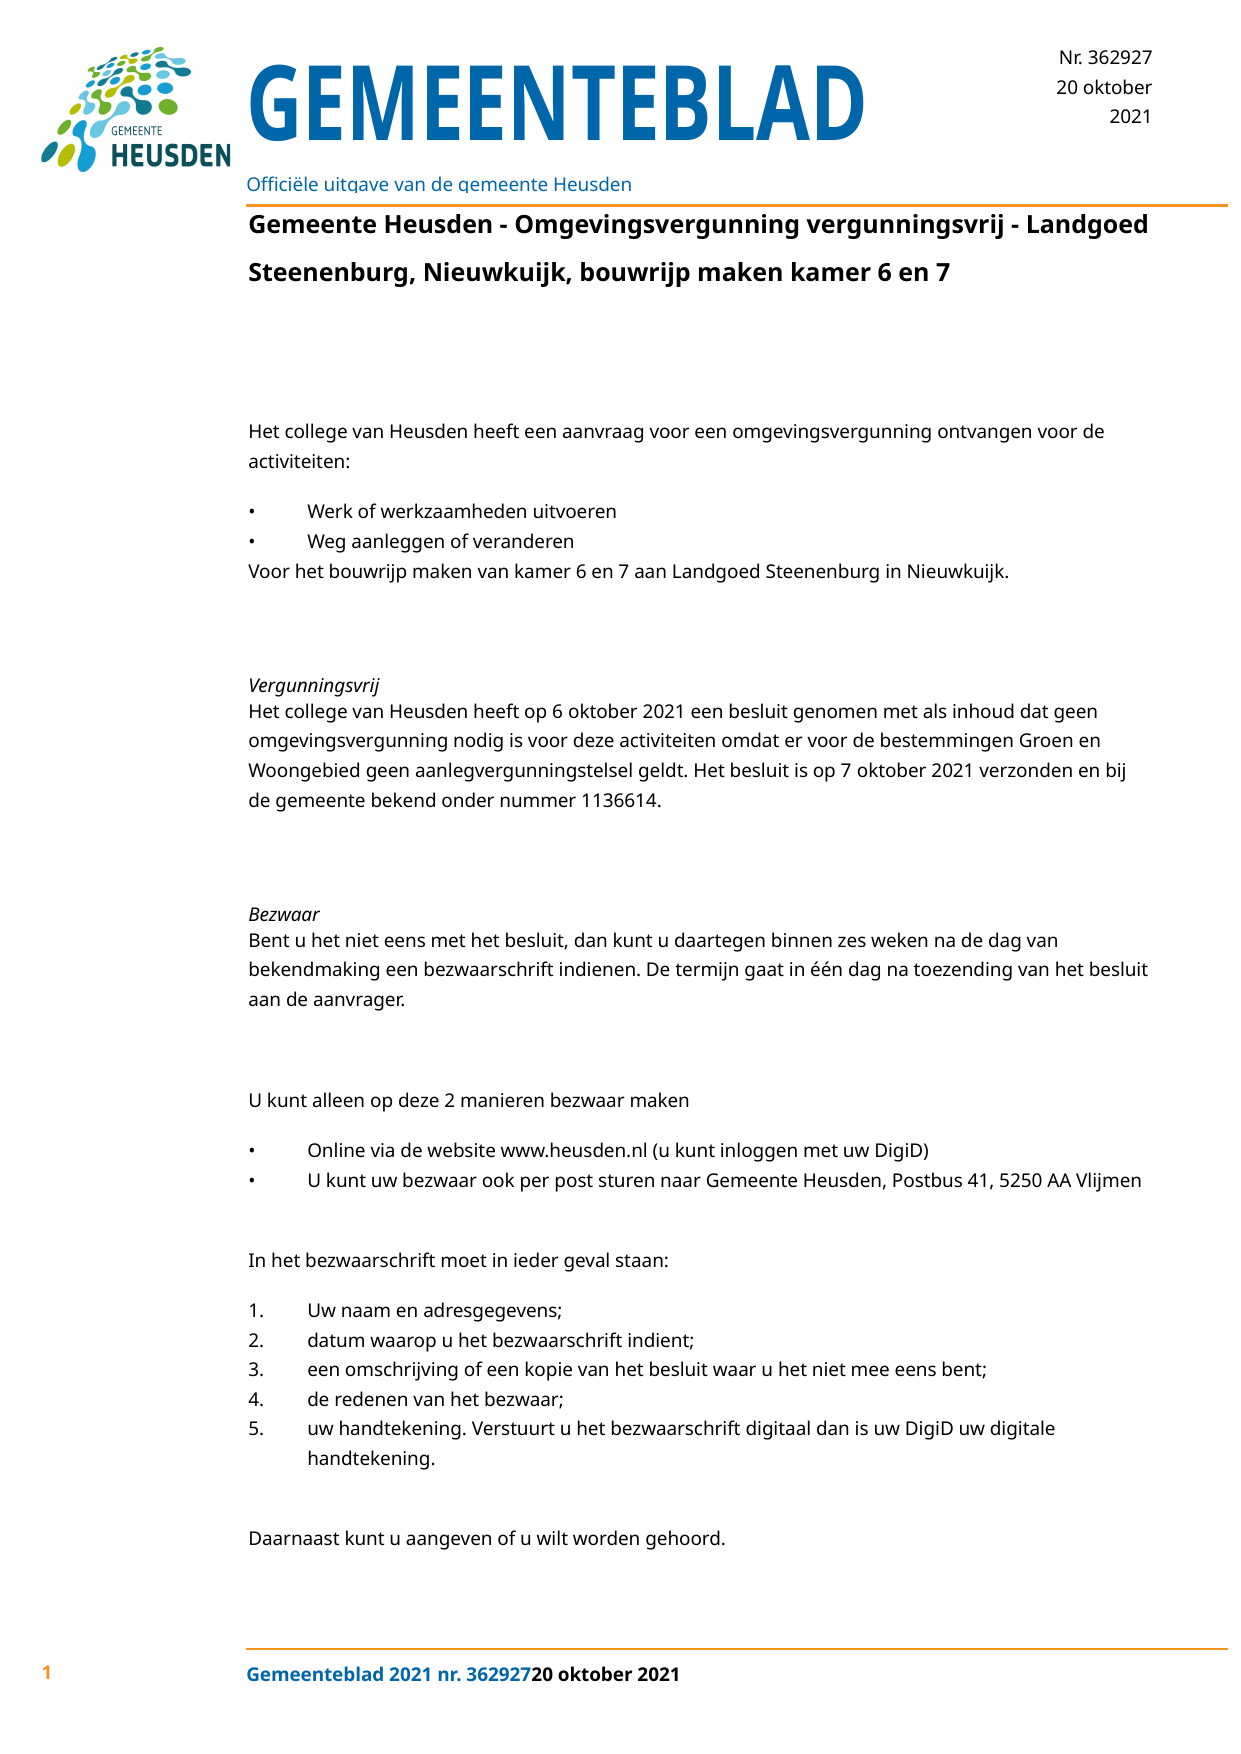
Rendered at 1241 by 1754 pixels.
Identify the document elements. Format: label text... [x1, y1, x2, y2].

list Online via de website www.heusden.nl (u kunt inloggen met uw DigiD) [248, 1137, 1152, 1163]
text Bent u het niet eens met het besluit, dan kunt u daartegen binnen zes weken na de dag van bekendmaking een bezwaarschrift indienen. De termijn gaat in één dag na toezending van het besluit aan de aanvrager. [248, 927, 1152, 1012]
picture [41, 47, 231, 172]
text Vergunningsvrij [248, 672, 1152, 698]
text Voor het bouwrijp maken van kamer 6 en 7 aan Landgoed Steenenburg in Nieuwkuijk. [248, 558, 1152, 584]
text Gemeente Heusden - Omgevingsvergunning vergunningsvrij - Landgoed Steenenburg, Nieuwkuijk, bouwrijp maken kamer 6 en 7 [248, 207, 1152, 288]
list datum waarop u het bezwaarschrift indient; [248, 1327, 1152, 1353]
text Het college van Heusden heeft op 6 oktober 2021 een besluit genomen met als inhoud dat geen omgevingsvergunning nodig is voor deze activiteiten omdat er voor de bestemmingen Groen en Woongebied geen aanlegvergunningstelsel geldt. Het besluit is op 7 oktober 2021 verzonden en bij de gemeente bekend onder nummer 1136614. [248, 698, 1152, 812]
text Het college van Heusden heeft een aanvraag voor een omgevingsvergunning ontvangen voor de activiteiten: [248, 419, 1152, 474]
list Weg aanleggen of veranderen [248, 528, 1152, 554]
text In het bezwaarschrift moet in ieder geval staan: [248, 1247, 1152, 1273]
text U kunt alleen op deze 2 manieren bezwaar maken [248, 1087, 1152, 1113]
text Bezwaar [248, 901, 1152, 927]
list de redenen van het bezwaar; [248, 1386, 1152, 1412]
list Werk of werkzaamheden uitvoeren [248, 499, 1152, 524]
list een omschrijving of een kopie van het besluit waar u het niet mee eens bent; [248, 1356, 1152, 1382]
list U kunt uw bezwaar ook per post sturen naar Gemeente Heusden, Postbus 41, 5250 AA Vlijmen [248, 1167, 1152, 1193]
list Uw naam en adresgegevens; [248, 1297, 1152, 1323]
list uw handtekening. Verstuurt u het bezwaarschrift digitaal dan is uw DigiD uw digitale handtekening. [248, 1416, 1152, 1471]
text Daarnaast kunt u aangeven of u wilt worden gehoord. [248, 1525, 1152, 1551]
